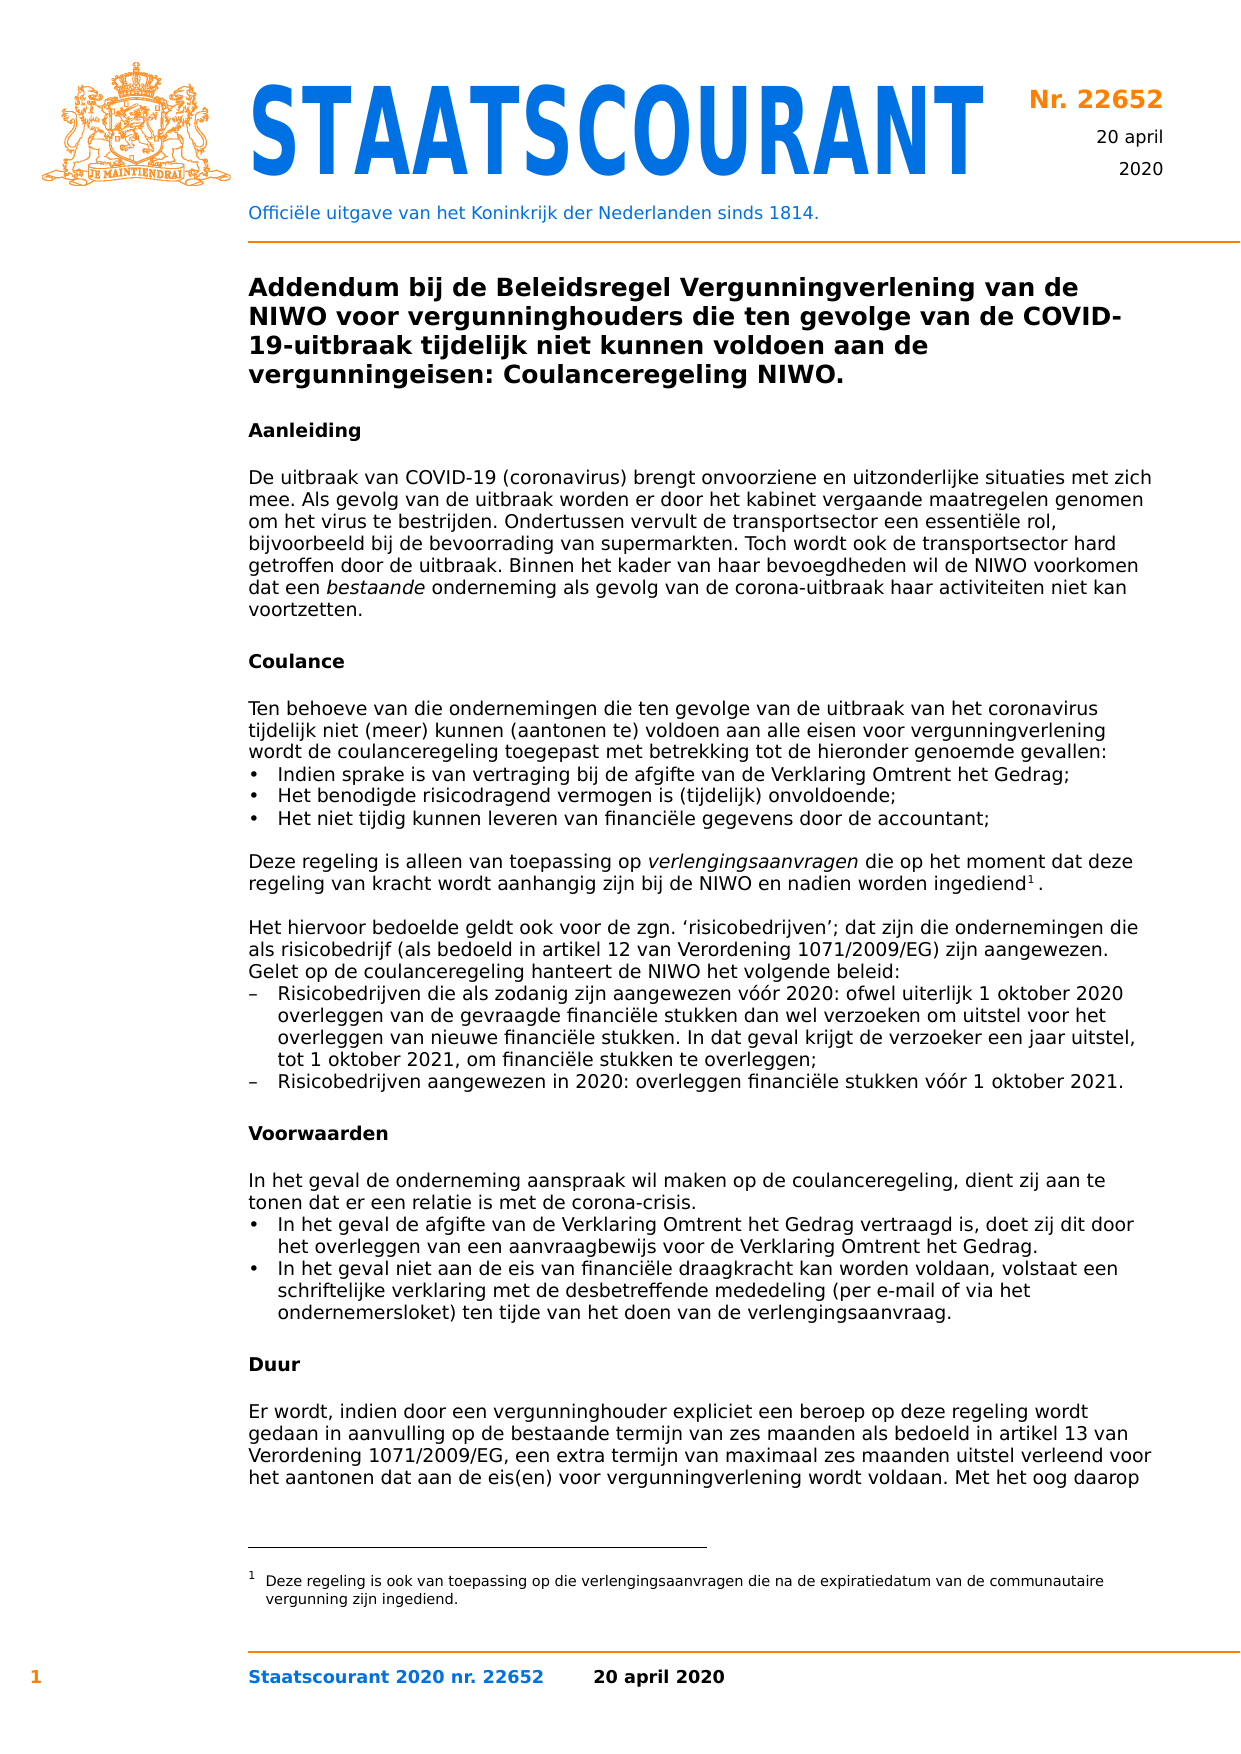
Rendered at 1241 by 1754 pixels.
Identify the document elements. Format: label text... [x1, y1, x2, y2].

subtitle Voorwaarden [248, 1123, 1163, 1145]
text – Risicobedrijven aangewezen in 2020: overleggen financiële stukken vóór 1 oktober 2021. [248, 1071, 1163, 1093]
picture [41, 62, 231, 186]
text • Het niet tijdig kunnen leveren van financiële gegevens door de accountant; [248, 807, 1163, 829]
table_cell 20 april [998, 121, 1240, 153]
text Ten behoeve van die ondernemingen die ten gevolge van de uitbraak van het coronavirus tijdelijk niet (meer) kunnen (aantonen te) voldoen aan alle eisen voor vergunningverlening wordt de coulanceregeling toegepast met betrekking tot de hieronder genoemde gevallen: [248, 697, 1163, 763]
subtitle Duur [248, 1354, 1163, 1376]
text Het hiervoor bedoelde geldt ook voor de zgn. ‘risicobedrijven’; dat zijn die ondernemingen die als risicobedrijf (als bedoeld in artikel 12 van Verordening 1071/2009/EG) zijn aangewezen. Gelet op de coulanceregeling hanteert de NIWO het volgende beleid: [248, 917, 1163, 983]
table_header [25, 62, 248, 241]
subtitle Coulance [248, 651, 1163, 672]
subtitle Addendum bij de Beleidsregel Vergunningverlening van de NIWO voor vergunninghouders die ten gevolge van de COVID-19-uitbraak tijdelijk niet kunnen voldoen aan de vergunningeisen: Coulanceregeling NIWO. [248, 273, 1163, 390]
text Deze regeling is ook van toepassing op die verlengingsaanvragen die na de expiratiedatum van de communautaire vergunning zijn ingediend. [248, 1569, 1163, 1608]
text De uitbraak van COVID-19 (coronavirus) brengt onvoorziene en uitzonderlijke situaties met zich mee. Als gevolg van de uitbraak worden er door het kabinet vergaande maatregelen genomen om het virus te bestrijden. Ondertussen vervult de transportsector een essentiële rol, bijvoorbeeld bij de bevoorrading van supermarkten. Toch wordt ook de transportsector hard getroffen door de uitbraak. Binnen het kader van haar bevoegdheden wil de NIWO voorkomen dat een bestaande onderneming als gevolg van de corona-uitbraak haar activiteiten niet kan voortzetten. [248, 467, 1163, 621]
text Deze regeling is alleen van toepassing op verlengingsaanvragen die op het moment dat deze regeling van kracht wordt aanhangig zijn bij de NIWO en nadien worden ingediend. [248, 851, 1163, 895]
text • Indien sprake is van vertraging bij de afgifte van de Verklaring Omtrent het Gedrag; [248, 763, 1163, 785]
text Er wordt, indien door een vergunninghouder expliciet een beroep op deze regeling wordt gedaan in aanvulling op de bestaande termijn van zes maanden als bedoeld in artikel 13 van Verordening 1071/2009/EG, een extra termijn van maximaal zes maanden uitstel verleend voor het aantonen dat aan de eis(en) voor vergunningverlening wordt voldaan. Met het oog daarop [248, 1401, 1163, 1489]
table_header Nr. 22652 [998, 62, 1240, 121]
text In het geval de onderneming aanspraak wil maken op de coulanceregeling, dient zij aan te tonen dat er een relatie is met de corona-crisis. [248, 1170, 1163, 1214]
text – Risicobedrijven die als zodanig zijn aangewezen vóór 2020: ofwel uiterlijk 1 oktober 2020 overleggen van de gevraagde financiële stukken dan wel verzoeken om uitstel voor het overleggen van nieuwe financiële stukken. In dat geval krijgt de verzoeker een jaar uitstel, tot 1 oktober 2021, om financiële stukken te overleggen; [248, 983, 1163, 1071]
subtitle Aanleiding [248, 420, 1163, 442]
text • In het geval niet aan de eis van financiële draagkracht kan worden voldaan, volstaat een schriftelijke verklaring met de desbetreffende mededeling (per e-mail of via het ondernemersloket) ten tijde van het doen van de verlengingsaanvraag. [248, 1258, 1163, 1324]
text • Het benodigde risicodragend vermogen is (tijdelijk) onvoldoende; [248, 785, 1163, 807]
table_cell Officiële uitgave van het Koninkrijk der Nederlanden sinds 1814. [248, 203, 1240, 241]
table_cell 2020 [998, 153, 1240, 203]
text • In het geval de afgifte van de Verklaring Omtrent het Gedrag vertraagd is, doet zij dit door het overleggen van een aanvraagbewijs voor de Verklaring Omtrent het Gedrag. [248, 1214, 1163, 1258]
table_header STAATSCOURANT [248, 62, 998, 203]
